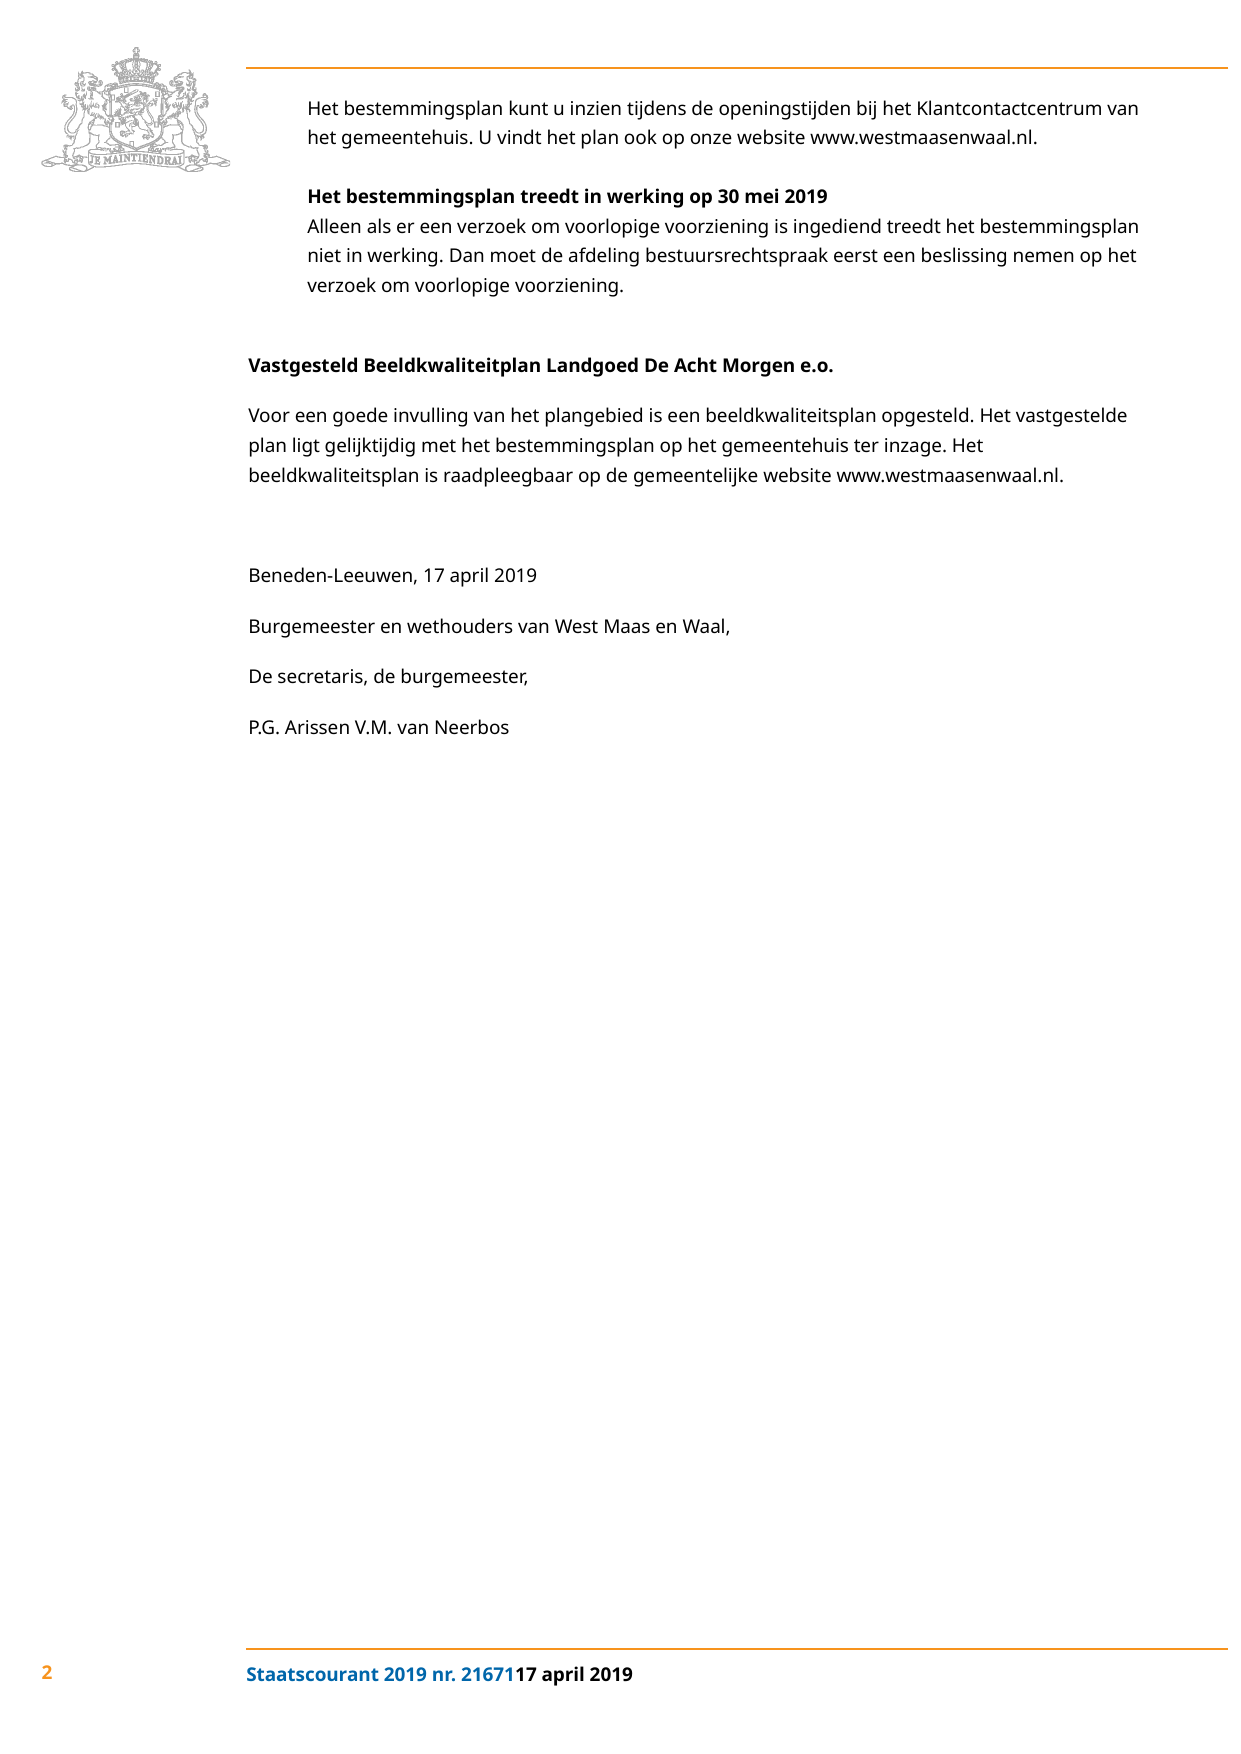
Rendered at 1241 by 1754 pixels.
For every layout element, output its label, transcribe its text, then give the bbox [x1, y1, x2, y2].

list Het bestemmingsplan treedt in werking op 30 mei 2019 [248, 183, 1152, 209]
list Het bestemmingsplan kunt u inzien tijdens de openingstijden bij het Klantcontactcentrum van het gemeentehuis. U vindt het plan ook op onze website www.westmaasenwaal.nl. [248, 95, 1152, 150]
text Voor een goede invulling van het plangebied is een beeldkwaliteitsplan opgesteld. Het vastgestelde plan ligt gelijktijdig met het bestemmingsplan op het gemeentehuis ter inzage. Het beeldkwaliteitsplan is raadpleegbaar op de gemeentelijke website www.westmaasenwaal.nl. [248, 403, 1152, 488]
text P.G. Arissen V.M. van Neerbos [248, 714, 1152, 740]
text Burgemeester en wethouders van West Maas en Waal, [248, 613, 1152, 639]
text Beneden-Leeuwen, 17 april 2019 [248, 563, 1152, 588]
picture [41, 47, 231, 172]
text De secretaris, de burgemeester, [248, 663, 1152, 689]
text Vastgesteld Beeldkwaliteitplan Landgoed De Acht Morgen e.o. [248, 352, 1152, 378]
list Alleen als er een verzoek om voorlopige voorziening is ingediend treedt het bestemmingsplan niet in werking. Dan moet de afdeling bestuursrechtspraak eerst een beslissing nemen op het verzoek om voorlopige voorziening. [248, 213, 1152, 298]
